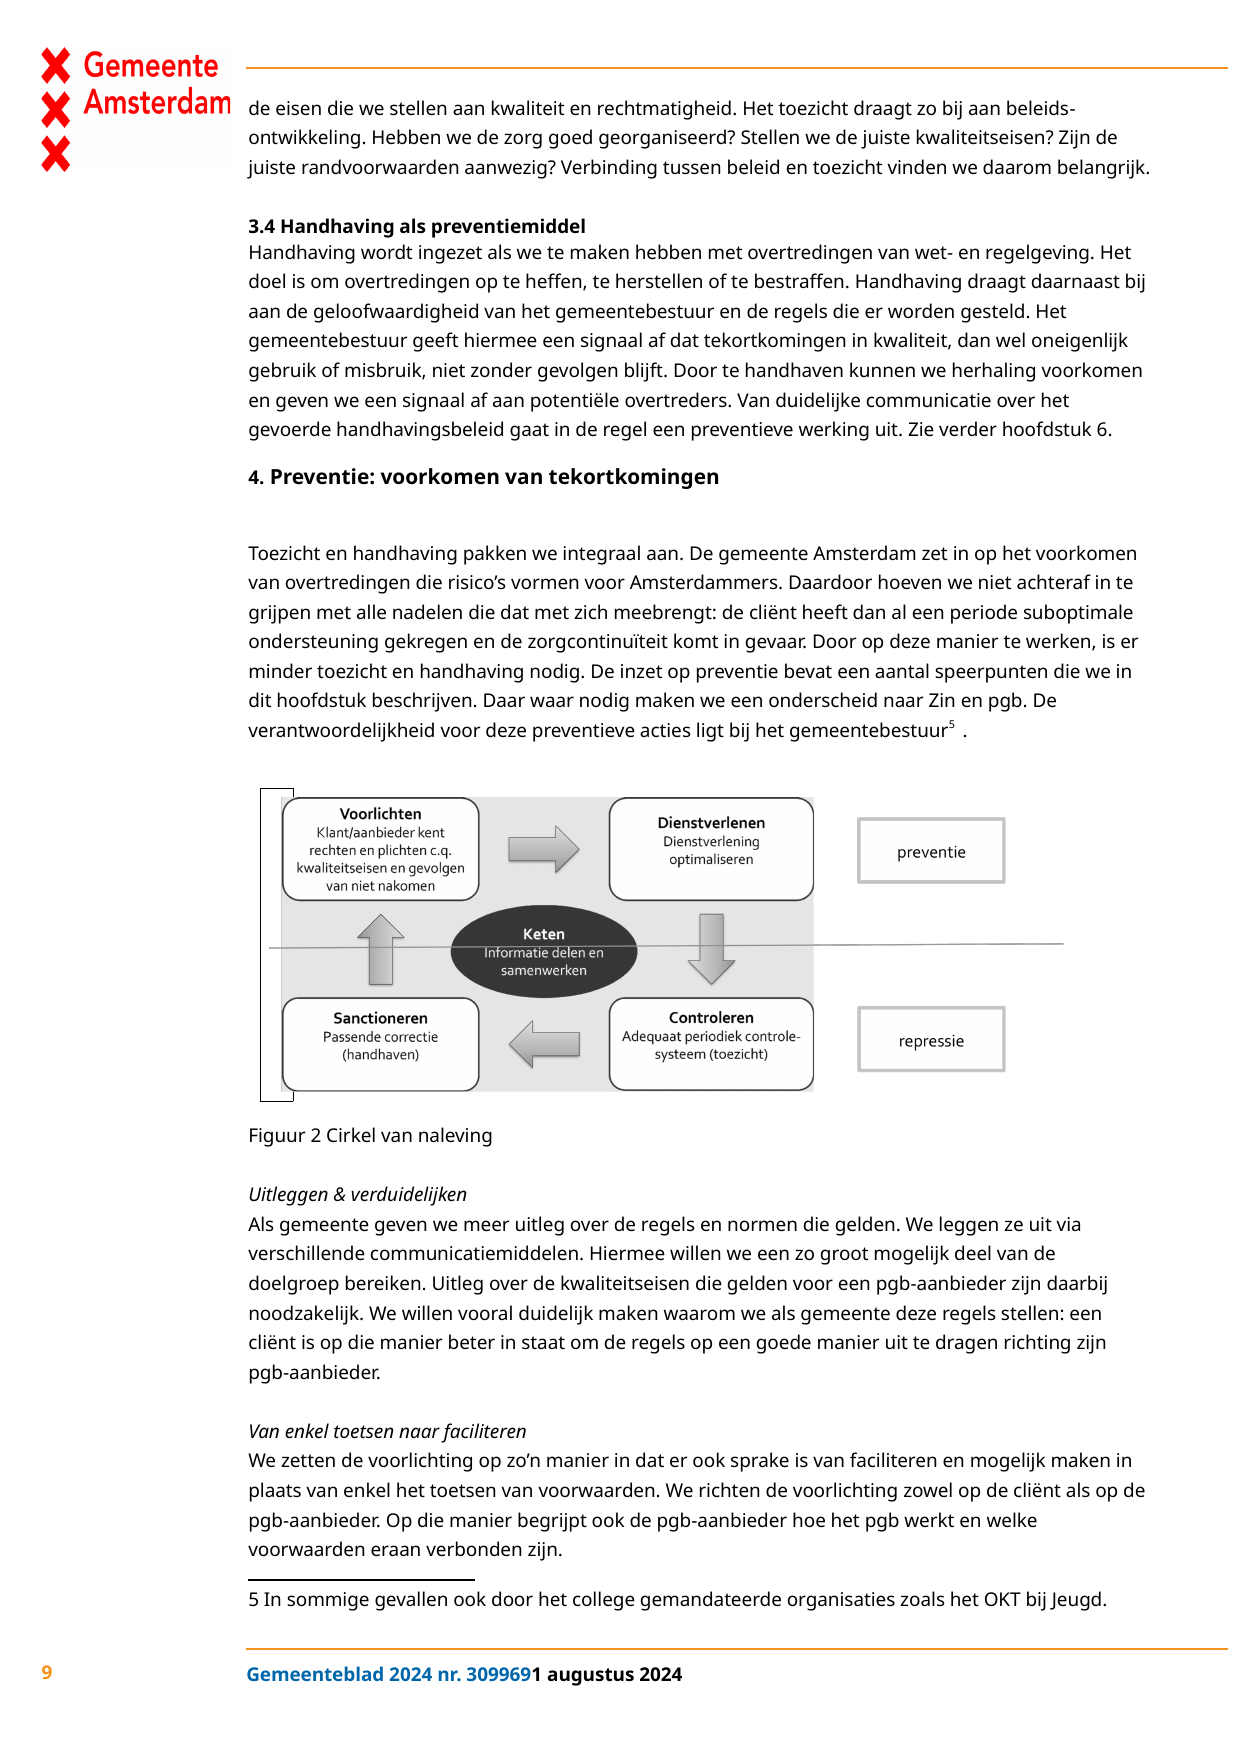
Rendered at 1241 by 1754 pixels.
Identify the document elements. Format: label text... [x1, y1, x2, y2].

picture [41, 47, 231, 172]
text Figuur 2 Cirkel van naleving [248, 1122, 1152, 1148]
text Uitleggen & verduidelijken [248, 1181, 1152, 1207]
text We zetten de voorlichting op zo’n manier in dat er ook sprake is van faciliteren en mogelijk maken in plaats van enkel het toetsen van voorwaarden. We richten de voorlichting zowel op de cliënt als op de pgb-aanbieder. Op die manier begrijpt ook de pgb-aanbieder hoe het pgb werkt en welke voorwaarden eraan verbonden zijn. [248, 1448, 1152, 1562]
text 4. Preventie: voorkomen van tekortkomingen [248, 462, 1152, 490]
text Toezicht en handhaving pakken we integraal aan. De gemeente Amsterdam zet in op het voorkomen van overtredingen die risico’s vormen voor Amsterdammers. Daardoor hoeven we niet achteraf in te grijpen met alle nadelen die dat met zich meebrengt: de cliënt heeft dan al een periode suboptimale ondersteuning gekregen en de zorgcontinuïteit komt in gevaar. Door op deze manier te werken, is er minder toezicht en handhaving nodig. De inzet op preventie bevat een aantal speerpunten die we in dit hoofdstuk beschrijven. Daar waar nodig maken we een onderscheid naar Zin en pgb. De verantwoordelijkheid voor deze preventieve acties ligt bij het gemeentebestuur . [248, 540, 1152, 743]
text Van enkel toetsen naar faciliteren [248, 1418, 1152, 1444]
text In sommige gevallen ook door het college gemandateerde organisaties zoals het OKT bij Jeugd. [248, 1586, 1152, 1612]
text Handhaving wordt ingezet als we te maken hebben met overtredingen van wet- en regelgeving. Het doel is om overtredingen op te heffen, te herstellen of te bestraffen. Handhaving draagt daarnaast bij aan de geloofwaardigheid van het gemeentebestuur en de regels die er worden gesteld. Het gemeentebestuur geeft hiermee een signaal af dat tekortkomingen in kwaliteit, dan wel oneigenlijk gebruik of misbruik, niet zonder gevolgen blijft. Door te handhaven kunnen we herhaling voorkomen en geven we een signaal af aan potentiële overtreders. Van duidelijke communicatie over het gevoerde handhavingsbeleid gaat in de regel een preventieve werking uit. Zie verder hoofdstuk 6. [248, 239, 1152, 442]
text de eisen die we stellen aan kwaliteit en rechtmatigheid. Het toezicht draagt zo bij aan beleids­ontwikkeling. Hebben we de zorg goed georganiseerd? Stellen we de juiste kwaliteitseisen? Zijn de juiste randvoorwaarden aanwezig? Verbinding tussen beleid en toezicht vinden we daarom belangrijk. [248, 95, 1152, 180]
text 3.4 Handhaving als preventiemiddel [248, 213, 1152, 239]
text Als gemeente geven we meer uitleg over de regels en normen die gelden. We leggen ze uit via verschillende communicatiemiddelen. Hiermee willen we een zo groot mogelijk deel van de doelgroep bereiken. Uitleg over de kwaliteitseisen die gelden voor een pgb-aanbieder zijn daarbij noodzakelijk. We willen vooral duidelijk maken waarom we als gemeente deze regels stellen: een cliënt is op die manier beter in staat om de regels op een goede manier uit te dragen richting zijn pgb-aanbieder. [248, 1211, 1152, 1384]
picture [268, 797, 1067, 1092]
